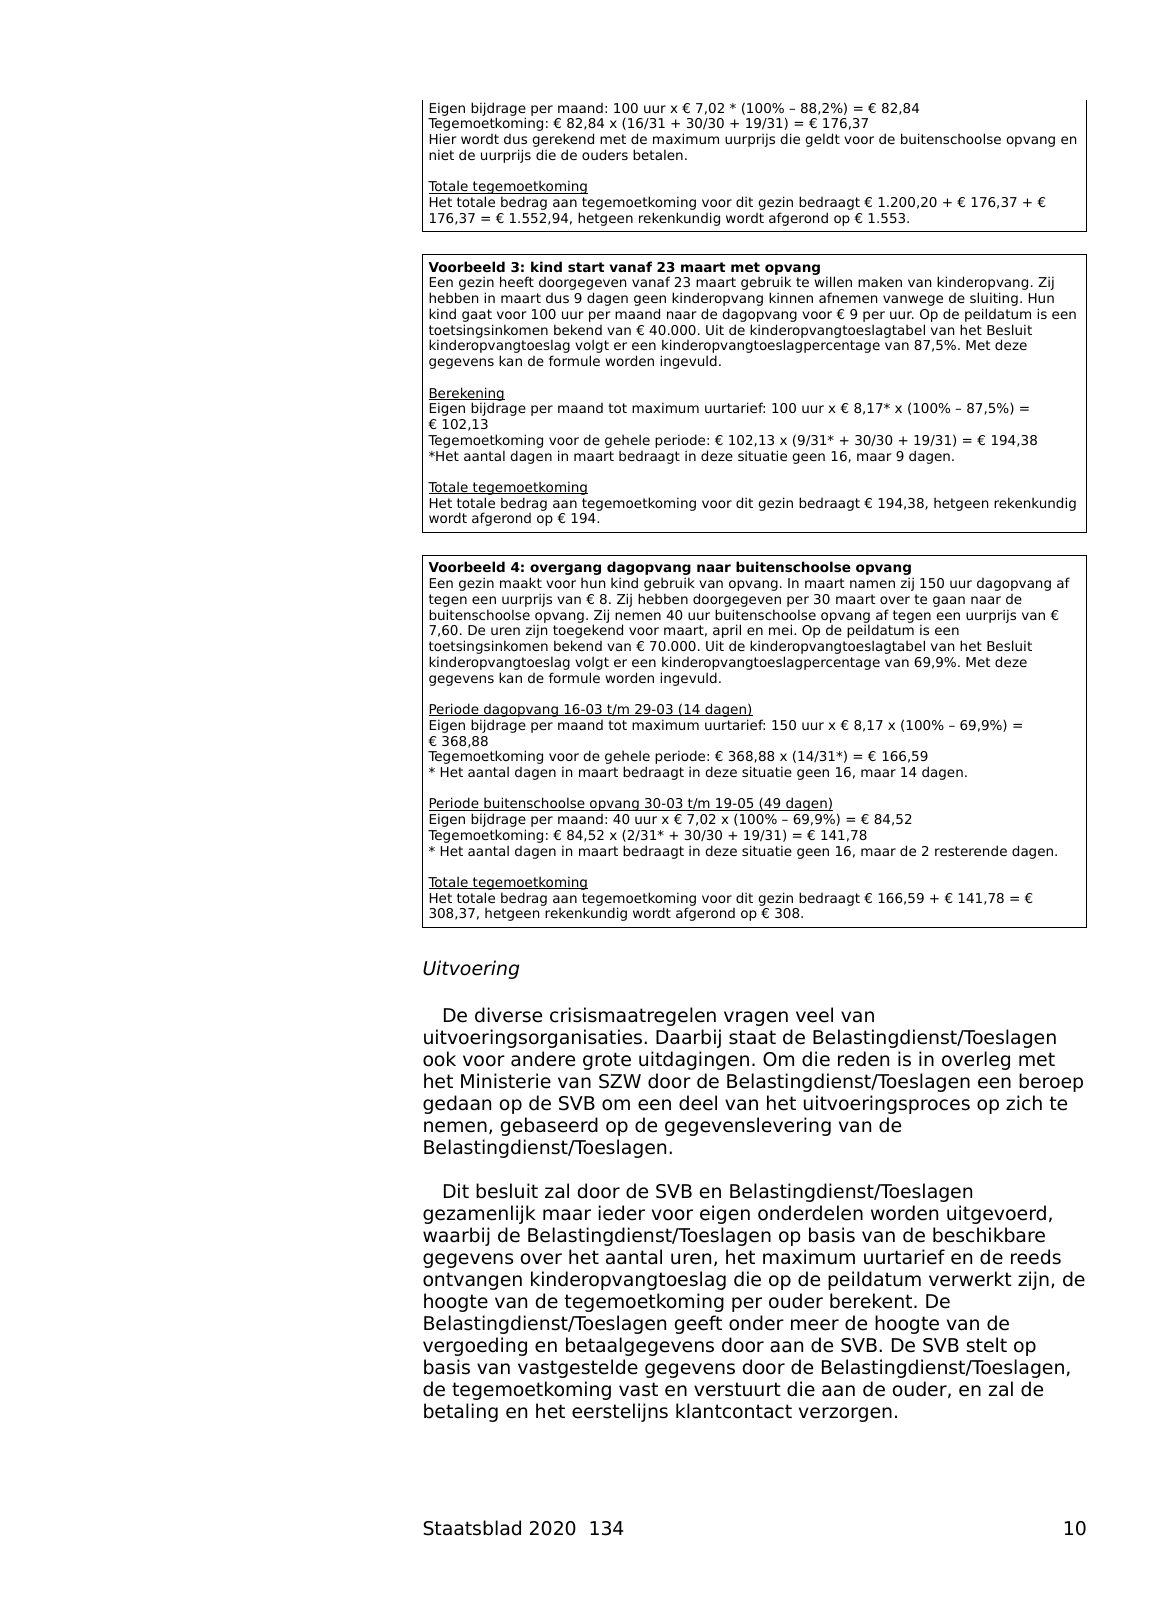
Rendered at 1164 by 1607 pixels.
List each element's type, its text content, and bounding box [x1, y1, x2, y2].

table_cell Berekening Eigen bijdrage per maand tot maximum uurtarief: 100 uur x € 8,17* x (100% – 87,5%) = € 102,13 Tegemoetkoming voor de gehele periode: € 102,13 x (9/31* + 30/30 + 19/31) = € 194,38 *Het aantal dagen in maart bedraagt in deze situatie geen 16, maar 9 dagen. [423, 385, 1086, 464]
text De diverse crisismaatregelen vragen veel van uitvoeringsorganisaties. Daarbij staat de Belastingdienst/Toeslagen ook voor andere grote uitdagingen. Om die reden is in overleg met het Ministerie van SZW door de Belastingdienst/Toeslagen een beroep gedaan op de SVB om een deel van het uitvoeringsproces op zich te nemen, gebaseerd op de gegevenslevering van de Belastingdienst/Toeslagen. [422, 1005, 1087, 1159]
subtitle Uitvoering [422, 958, 1087, 980]
table_cell [423, 370, 1086, 385]
table_cell Totale tegemoetkoming Het totale bedrag aan tegemoetkoming voor dit gezin bedraagt € 166,59 + € 141,78 = € 308,37, hetgeen rekenkundig wordt afgerond op € 308. [423, 875, 1086, 927]
table_cell [423, 859, 1086, 875]
table_header Voorbeeld 4: overgang dagopvang naar buitenschoolse opvang [423, 556, 1086, 576]
table_cell [423, 781, 1086, 796]
table_cell [423, 464, 1086, 480]
table_cell Eigen bijdrage per maand: 100 uur x € 7,02 * (100% – 88,2%) = € 82,84 Tegemoetkoming: € 82,84 x (16/31 + 30/30 + 19/31) = € 176,37 Hier wordt dus gerekend met de maximum uurprijs die geldt voor de buitenschoolse opvang en niet de uurprijs die de ouders betalen. [423, 100, 1086, 163]
table_cell Totale tegemoetkoming Het totale bedrag aan tegemoetkoming voor dit gezin bedraagt € 1.200,20 + € 176,37 + € 176,37 = € 1.552,94, hetgeen rekenkundig wordt afgerond op € 1.553. [423, 179, 1086, 231]
table_cell Periode buitenschoolse opvang 30-03 t/m 19-05 (49 dagen) Eigen bijdrage per maand: 40 uur x € 7,02 x (100% – 69,9%) = € 84,52 Tegemoetkoming: € 84,52 x (2/31* + 30/30 + 19/31) = € 141,78 * Het aantal dagen in maart bedraagt in deze situatie geen 16, maar de 2 resterende dagen. [423, 796, 1086, 859]
table_cell [423, 686, 1086, 702]
table_cell Een gezin heeft doorgegeven vanaf 23 maart gebruik te willen maken van kinderopvang. Zij hebben in maart dus 9 dagen geen kinderopvang kinnen afnemen vanwege de sluiting. Hun kind gaat voor 100 uur per maand naar de dagopvang voor € 9 per uur. Op de peildatum is een toetsingsinkomen bekend van € 40.000. Uit de kinderopvangtoeslagtabel van het Besluit kinderopvangtoeslag volgt er een kinderopvangtoeslagpercentage van 87,5%. Met deze gegevens kan de formule worden ingevuld. [423, 275, 1086, 370]
table_cell Totale tegemoetkoming Het totale bedrag aan tegemoetkoming voor dit gezin bedraagt € 194,38, hetgeen rekenkundig wordt afgerond op € 194. [423, 480, 1086, 532]
table_cell Periode dagopvang 16-03 t/m 29-03 (14 dagen) Eigen bijdrage per maand tot maximum uurtarief: 150 uur x € 8,17 x (100% – 69,9%) = € 368,88 Tegemoetkoming voor de gehele periode: € 368,88 x (14/31*) = € 166,59 * Het aantal dagen in maart bedraagt in deze situatie geen 16, maar 14 dagen. [423, 702, 1086, 781]
table_cell Een gezin maakt voor hun kind gebruik van opvang. In maart namen zij 150 uur dagopvang af tegen een uurprijs van € 8. Zij hebben doorgegeven per 30 maart over te gaan naar de buitenschoolse opvang. Zij nemen 40 uur buitenschoolse opvang af tegen een uurprijs van € 7,60. De uren zijn toegekend voor maart, april en mei. Op de peildatum is een toetsingsinkomen bekend van € 70.000. Uit de kinderopvangtoeslagtabel van het Besluit kinderopvangtoeslag volgt er een kinderopvangtoeslagpercentage van 69,9%. Met deze gegevens kan de formule worden ingevuld. [423, 576, 1086, 686]
text Dit besluit zal door de SVB en Belastingdienst/Toeslagen gezamenlijk maar ieder voor eigen onderdelen worden uitgevoerd, waarbij de Belastingdienst/Toeslagen op basis van de beschikbare gegevens over het aantal uren, het maximum uurtarief en de reeds ontvangen kinderopvangtoeslag die op de peildatum verwerkt zijn, de hoogte van de tegemoetkoming per ouder berekent. De Belastingdienst/Toeslagen geeft onder meer de hoogte van de vergoeding en betaalgegevens door aan de SVB. De SVB stelt op basis van vastgestelde gegevens door de Belastingdienst/Toeslagen, de tegemoetkoming vast en verstuurt die aan de ouder, en zal de betaling en het eerstelijns klantcontact verzorgen. [422, 1181, 1087, 1423]
table_header Voorbeeld 3: kind start vanaf 23 maart met opvang [423, 255, 1086, 275]
table_cell [423, 163, 1086, 179]
